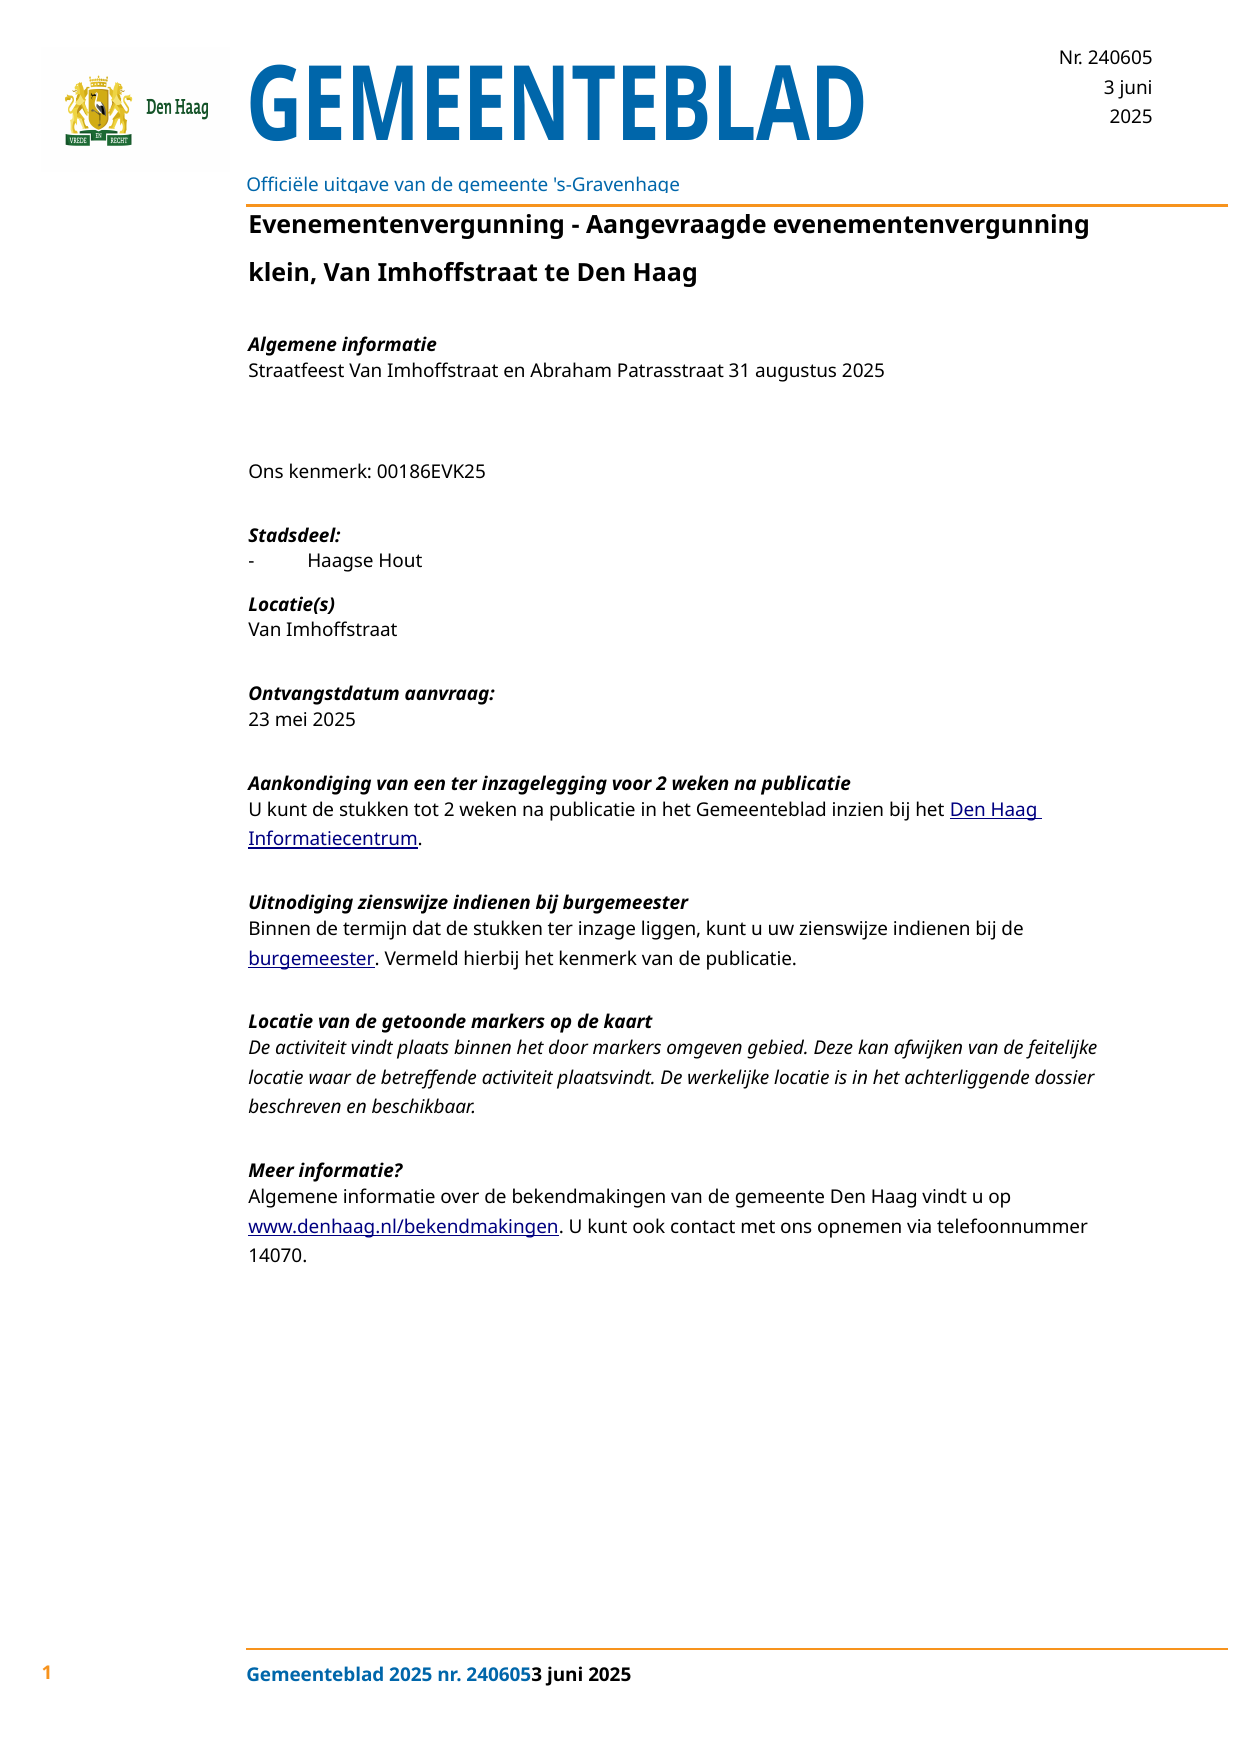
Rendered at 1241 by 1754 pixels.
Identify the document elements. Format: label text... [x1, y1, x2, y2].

text Straatfeest Van Imhoffstraat en Abraham Patrasstraat 31 augustus 2025 [248, 357, 1152, 383]
list Haagse Hout [248, 548, 1152, 573]
text Ontvangstdatum aanvraag: [248, 681, 1152, 706]
text Van Imhoffstraat [248, 617, 1152, 642]
text Binnen de termijn dat de stukken ter inzage liggen, kunt u uw zienswijze indienen bij de burgemeester. Vermeld hierbij het kenmerk van de publicatie. [248, 915, 1152, 971]
text Evenementenvergunning - Aangevraagde evenementenvergunning klein, Van Imhoffstraat te Den Haag [248, 207, 1152, 288]
text U kunt de stukken tot 2 weken na publicatie in het Gemeenteblad inzien bij het Den Haag Informatiecentrum. [248, 796, 1152, 851]
text Uitnodiging zienswijze indienen bij burgemeester [248, 889, 1152, 915]
text Ons kenmerk: 00186EVK25 [248, 458, 1152, 484]
text Stadsdeel: [248, 522, 1152, 548]
text Aankondiging van een ter inzagelegging voor 2 weken na publicatie [248, 770, 1152, 796]
text Algemene informatie over de bekendmakingen van de gemeente Den Haag vindt u op www.denhaag.nl/bekendmakingen. U kunt ook contact met ons opnemen via telefoonnummer 14070. [248, 1183, 1152, 1268]
text 23 mei 2025 [248, 706, 1152, 732]
picture [41, 47, 231, 172]
text Meer informatie? [248, 1158, 1152, 1183]
text De activiteit vindt plaats binnen het door markers omgeven gebied. Deze kan afwijken van de feitelijke locatie waar de betreffende activiteit plaatsvindt. De werkelijke locatie is in het achterliggende dossier beschreven en beschikbaar. [248, 1034, 1152, 1119]
text Locatie(s) [248, 591, 1152, 617]
text Locatie van de getoonde markers op de kaart [248, 1009, 1152, 1034]
text Algemene informatie [248, 331, 1152, 357]
